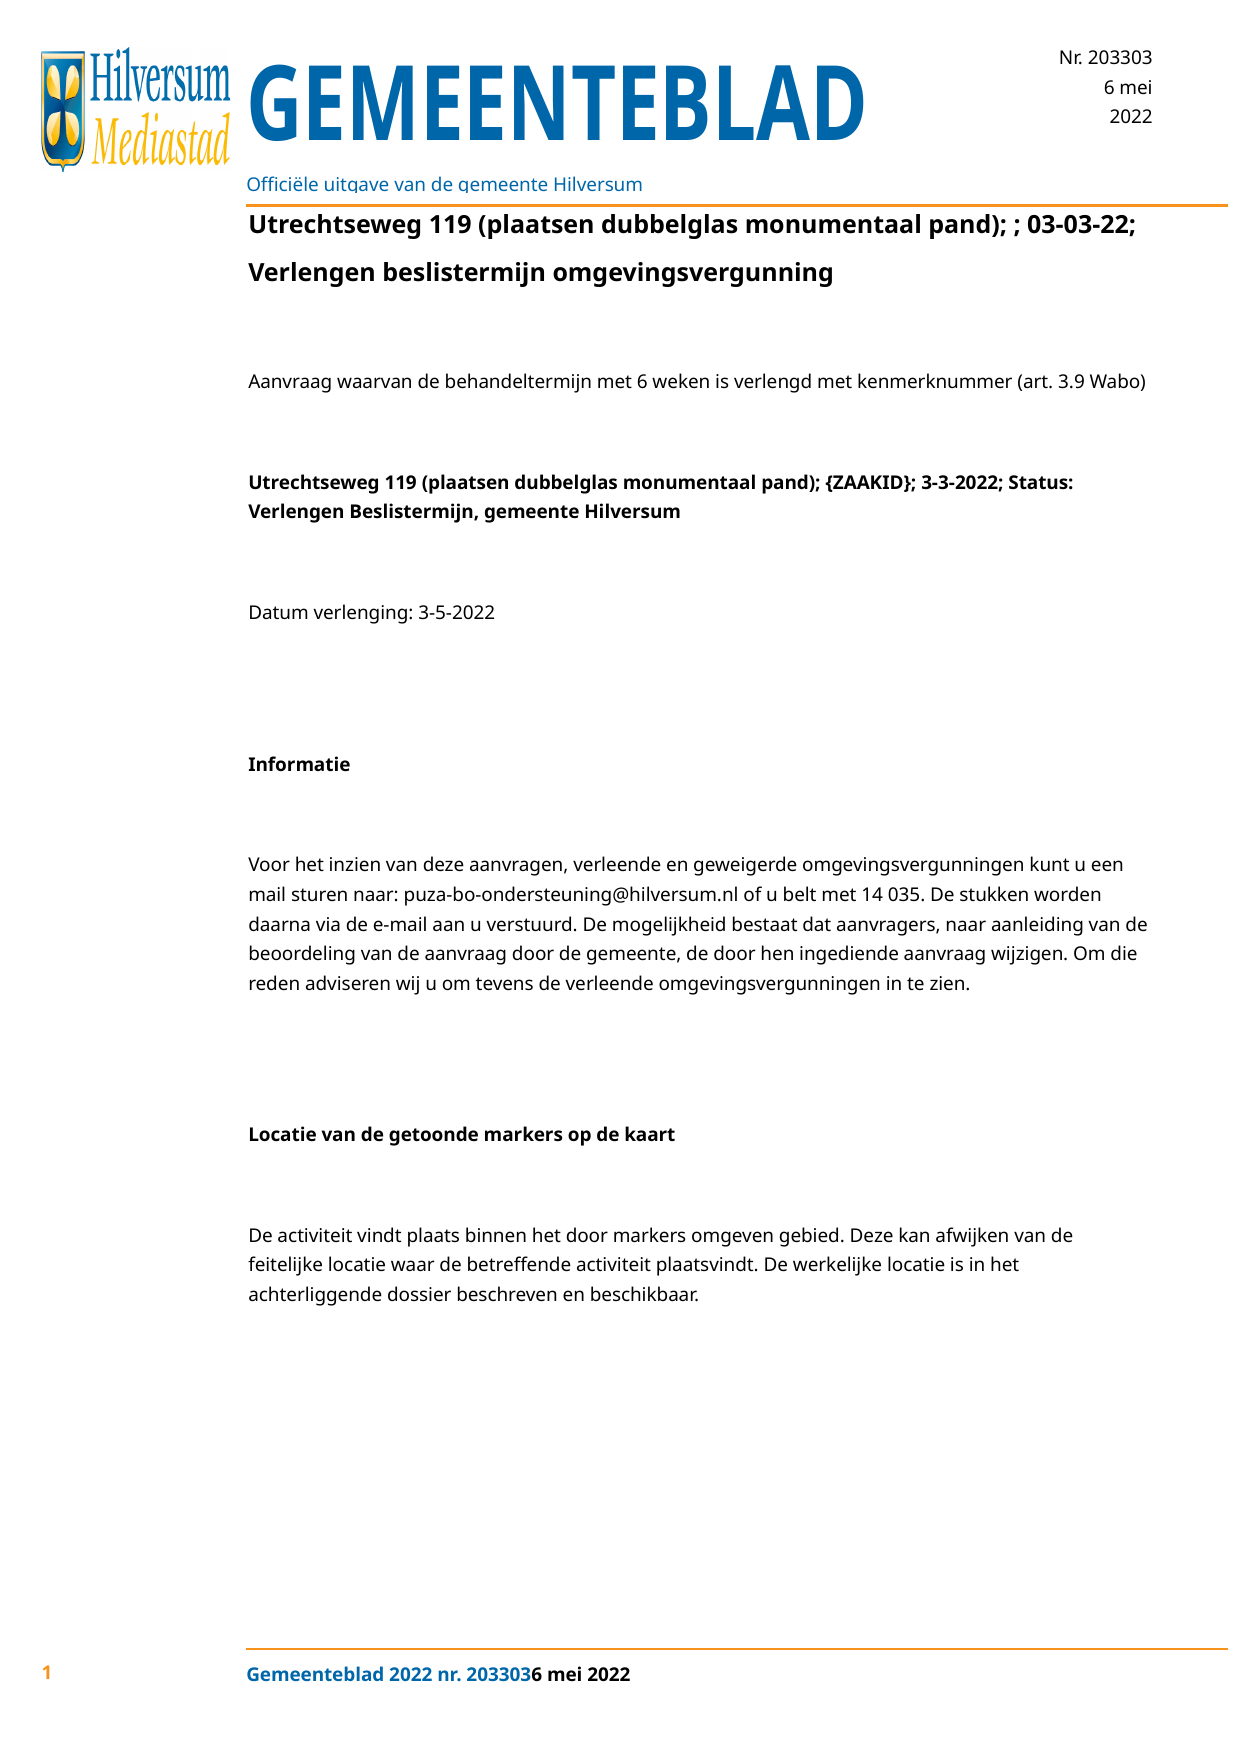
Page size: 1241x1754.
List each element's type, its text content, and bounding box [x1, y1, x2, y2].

picture [41, 47, 231, 172]
text Voor het inzien van deze aanvragen, verleende en geweigerde omgevingsvergunningen kunt u een mail sturen naar: puza-bo-ondersteuning@hilversum.nl of u belt met 14 035. De stukken worden daarna via de e-mail aan u verstuurd. De mogelijkheid bestaat dat aanvragers, naar aanleiding van de beoordeling van de aanvraag door de gemeente, de door hen ingediende aanvraag wijzigen. Om die reden adviseren wij u om tevens de verleende omgevingsvergunningen in te zien. [248, 852, 1152, 996]
text Informatie [248, 751, 1152, 777]
text Aanvraag waarvan de behandeltermijn met 6 weken is verlengd met kenmerknummer (art. 3.9 Wabo) [248, 368, 1152, 394]
text De activiteit vindt plaats binnen het door markers omgeven gebied. Deze kan afwijken van de feitelijke locatie waar de betreffende activiteit plaatsvindt. De werkelijke locatie is in het achterliggende dossier beschreven en beschikbaar. [248, 1222, 1152, 1307]
text Locatie van de getoonde markers op de kaart [248, 1121, 1152, 1147]
text Utrechtseweg 119 (plaatsen dubbelglas monumentaal pand); {ZAAKID}; 3-3-2022; Status: Verlengen Beslistermijn, gemeente Hilversum [248, 469, 1152, 524]
text Datum verlenging: 3-5-2022 [248, 599, 1152, 625]
text Utrechtseweg 119 (plaatsen dubbelglas monumentaal pand); ; 03-03-22; Verlengen beslistermijn omgevingsvergunning [248, 207, 1152, 288]
